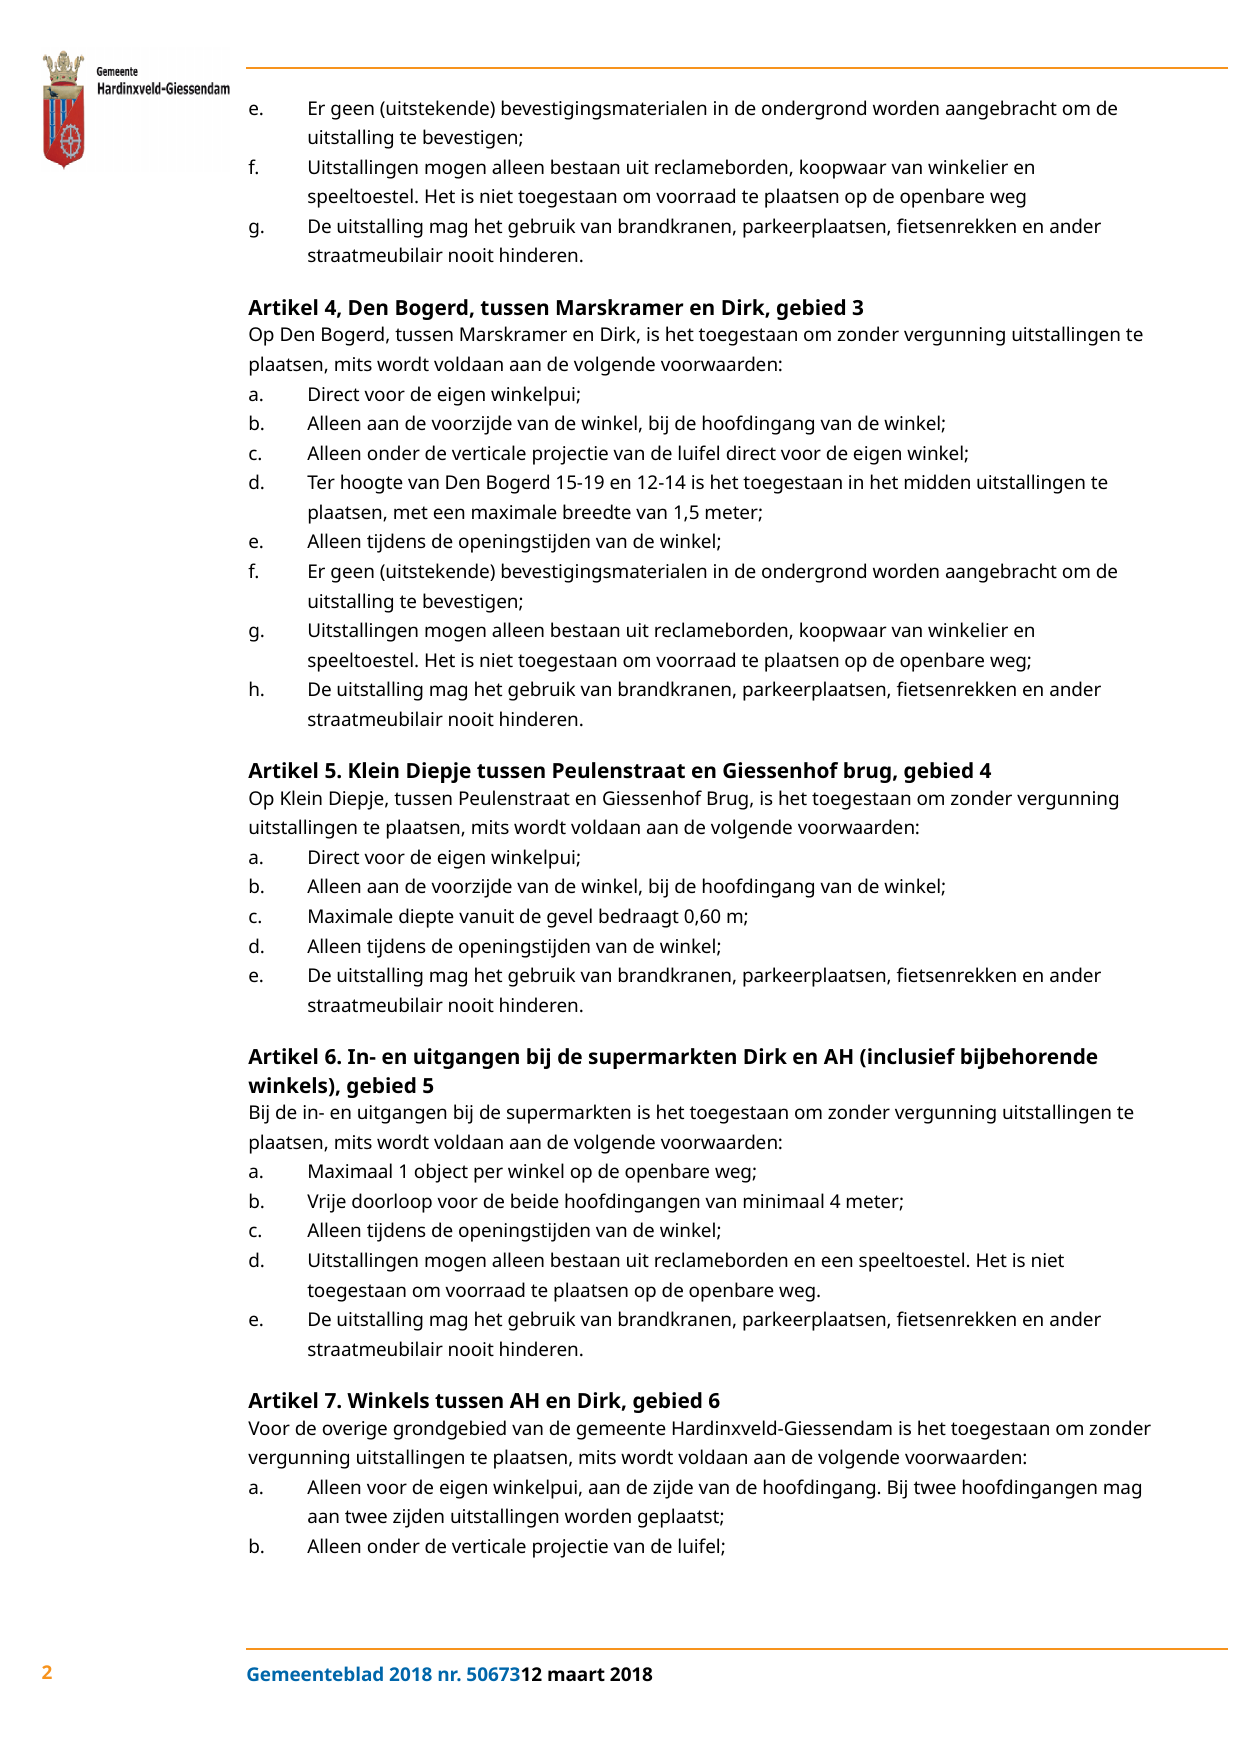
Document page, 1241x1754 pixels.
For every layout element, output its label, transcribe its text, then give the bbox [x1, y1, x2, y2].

list Er geen (uitstekende) bevestigingsmaterialen in de ondergrond worden aangebracht om de uitstalling te bevestigen; [248, 95, 1152, 150]
list Er geen (uitstekende) bevestigingsmaterialen in de ondergrond worden aangebracht om de uitstalling te bevestigen; [248, 558, 1152, 613]
text Artikel 4, Den Bogerd, tussen Marskramer en Dirk, gebied 3 [248, 293, 1152, 322]
list Maximaal 1 object per winkel op de openbare weg; [248, 1158, 1152, 1184]
list Alleen tijdens de openingstijden van de winkel; [248, 933, 1152, 959]
text Voor de overige grondgebied van de gemeente Hardinxveld-Giessendam is het toegestaan om zonder vergunning uitstallingen te plaatsen, mits wordt voldaan aan de volgende voorwaarden: [248, 1415, 1152, 1470]
list De uitstalling mag het gebruik van brandkranen, parkeerplaatsen, fietsenrekken en ander straatmeubilair nooit hinderen. [248, 962, 1152, 1018]
text Artikel 5. Klein Diepje tussen Peulenstraat en Giessenhof brug, gebied 4 [248, 757, 1152, 785]
list Direct voor de eigen winkelpui; [248, 844, 1152, 870]
list Alleen tijdens de openingstijden van de winkel; [248, 529, 1152, 554]
text Artikel 6. In- en uitgangen bij de supermarkten Dirk en AH (inclusief bijbehorende winkels), gebied 5 [248, 1042, 1152, 1099]
list Alleen aan de voorzijde van de winkel, bij de hoofdingang van de winkel; [248, 874, 1152, 899]
list De uitstalling mag het gebruik van brandkranen, parkeerplaatsen, fietsenrekken en ander straatmeubilair nooit hinderen. [248, 213, 1152, 268]
list Ter hoogte van Den Bogerd 15-19 en 12-14 is het toegestaan in het midden uitstallingen te plaatsen, met een maximale breedte van 1,5 meter; [248, 469, 1152, 525]
list Alleen onder de verticale projectie van de luifel; [248, 1533, 1152, 1559]
list Uitstallingen mogen alleen bestaan uit reclameborden en een speeltoestel. Het is niet toegestaan om voorraad te plaatsen op de openbare weg. [248, 1247, 1152, 1303]
text Artikel 7. Winkels tussen AH en Dirk, gebied 6 [248, 1386, 1152, 1415]
picture [41, 47, 231, 172]
list Vrije doorloop voor de beide hoofdingangen van minimaal 4 meter; [248, 1188, 1152, 1214]
list Alleen onder de verticale projectie van de luifel direct voor de eigen winkel; [248, 440, 1152, 466]
list Alleen voor de eigen winkelpui, aan de zijde van de hoofdingang. Bij twee hoofdingangen mag aan twee zijden uitstallingen worden geplaatst; [248, 1474, 1152, 1529]
list Alleen tijdens de openingstijden van de winkel; [248, 1218, 1152, 1243]
text Op Den Bogerd, tussen Marskramer en Dirk, is het toegestaan om zonder vergunning uitstallingen te plaatsen, mits wordt voldaan aan de volgende voorwaarden: [248, 322, 1152, 377]
text Op Klein Diepje, tussen Peulenstraat en Giessenhof Brug, is het toegestaan om zonder vergunning uitstallingen te plaatsen, mits wordt voldaan aan de volgende voorwaarden: [248, 785, 1152, 840]
list De uitstalling mag het gebruik van brandkranen, parkeerplaatsen, fietsenrekken en ander straatmeubilair nooit hinderen. [248, 1306, 1152, 1362]
list De uitstalling mag het gebruik van brandkranen, parkeerplaatsen, fietsenrekken en ander straatmeubilair nooit hinderen. [248, 677, 1152, 732]
list Uitstallingen mogen alleen bestaan uit reclameborden, koopwaar van winkelier en speeltoestel. Het is niet toegestaan om voorraad te plaatsen op de openbare weg; [248, 617, 1152, 673]
list Alleen aan de voorzijde van de winkel, bij de hoofdingang van de winkel; [248, 410, 1152, 436]
list Maximale diepte vanuit de gevel bedraagt 0,60 m; [248, 903, 1152, 929]
text Bij de in- en uitgangen bij de supermarkten is het toegestaan om zonder vergunning uitstallingen te plaatsen, mits wordt voldaan aan de volgende voorwaarden: [248, 1099, 1152, 1155]
list Uitstallingen mogen alleen bestaan uit reclameborden, koopwaar van winkelier en speeltoestel. Het is niet toegestaan om voorraad te plaatsen op de openbare weg [248, 154, 1152, 209]
list Direct voor de eigen winkelpui; [248, 381, 1152, 406]
